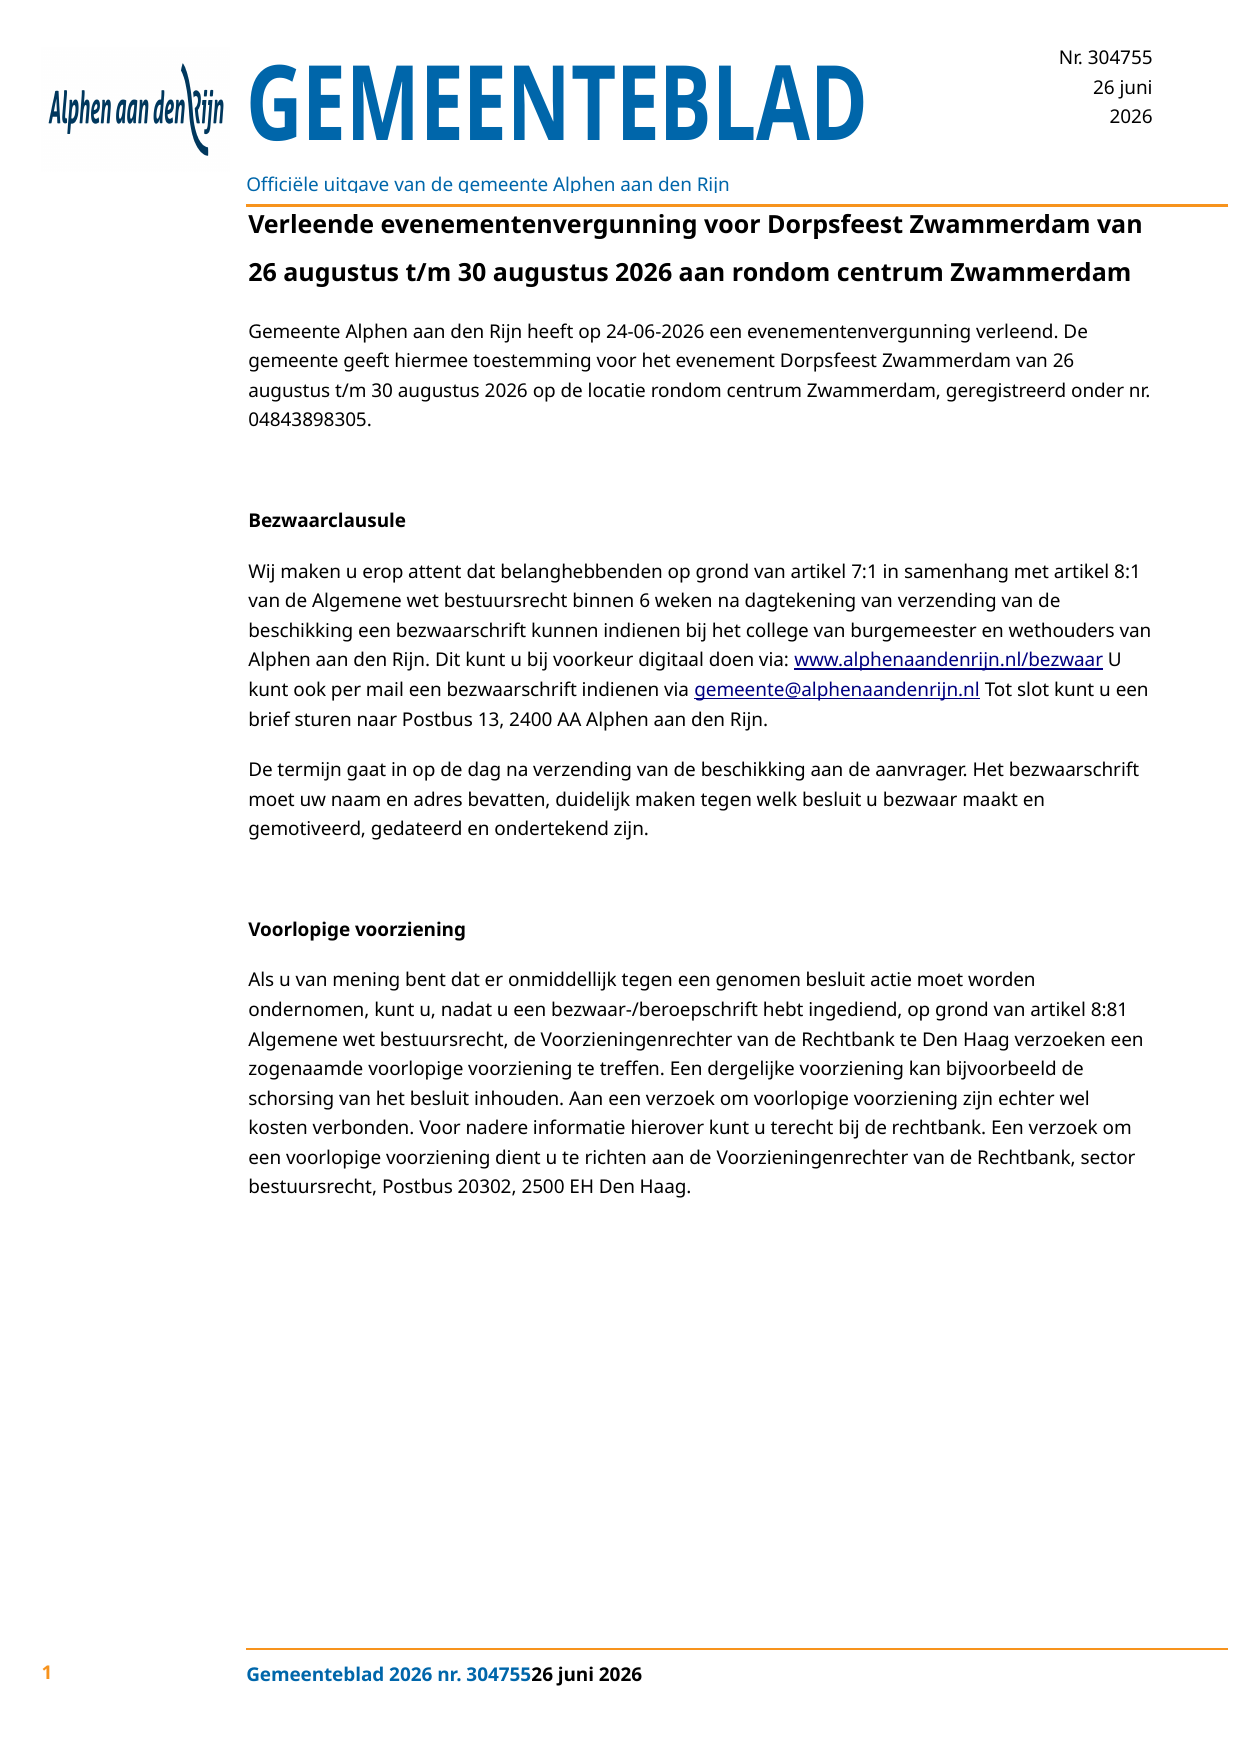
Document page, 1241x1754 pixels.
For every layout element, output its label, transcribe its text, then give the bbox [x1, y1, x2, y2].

text Als u van mening bent dat er onmiddellijk tegen een genomen besluit actie moet worden ondernomen, kunt u, nadat u een bezwaar-/beroepschrift hebt ingediend, op grond van artikel 8:81 Algemene wet bestuursrecht, de Voorzieningenrechter van de Rechtbank te Den Haag verzoeken een zogenaamde voorlopige voorziening te treffen. Een dergelijke voorziening kan bijvoorbeeld de schorsing van het besluit inhouden. Aan een verzoek om voorlopige voorziening zijn echter wel kosten verbonden. Voor nadere informatie hierover kunt u terecht bij de rechtbank. Een verzoek om een voorlopige voorziening dient u te richten aan de Voorzieningenrechter van de Rechtbank, sector bestuursrecht, Postbus 20302, 2500 EH Den Haag. [248, 967, 1152, 1199]
text Verleende evenementenvergunning voor Dorpsfeest Zwammerdam van 26 augustus t/m 30 augustus 2026 aan rondom centrum Zwammerdam [248, 207, 1152, 288]
text Gemeente Alphen aan den Rijn heeft op 24-06-2026 een evenementenvergunning verleend. De gemeente geeft hiermee toestemming voor het evenement Dorpsfeest Zwammerdam van 26 augustus t/m 30 augustus 2026 op de locatie rondom centrum Zwammerdam, geregistreerd onder nr. 04843898305. [248, 318, 1152, 432]
text Bezwaarclausule [248, 507, 1152, 533]
text Wij maken u erop attent dat belanghebbenden op grond van artikel 7:1 in samenhang met artikel 8:1 van de Algemene wet bestuursrecht binnen 6 weken na dagtekening van verzending van de beschikking een bezwaarschrift kunnen indienen bij het college van burgemeester en wethouders van Alphen aan den Rijn. Dit kunt u bij voorkeur digitaal doen via: www.alphenaandenrijn.nl/bezwaar U kunt ook per mail een bezwaarschrift indienen via gemeente@alphenaandenrijn.nl Tot slot kunt u een brief sturen naar Postbus 13, 2400 AA Alphen aan den Rijn. [248, 558, 1152, 732]
text Voorlopige voorziening [248, 916, 1152, 942]
picture [41, 47, 231, 172]
text De termijn gaat in op de dag na verzending van de beschikking aan de aanvrager. Het bezwaarschrift moet uw naam en adres bevatten, duidelijk maken tegen welk besluit u bezwaar maakt en gemotiveerd, gedateerd en ondertekend zijn. [248, 756, 1152, 841]
